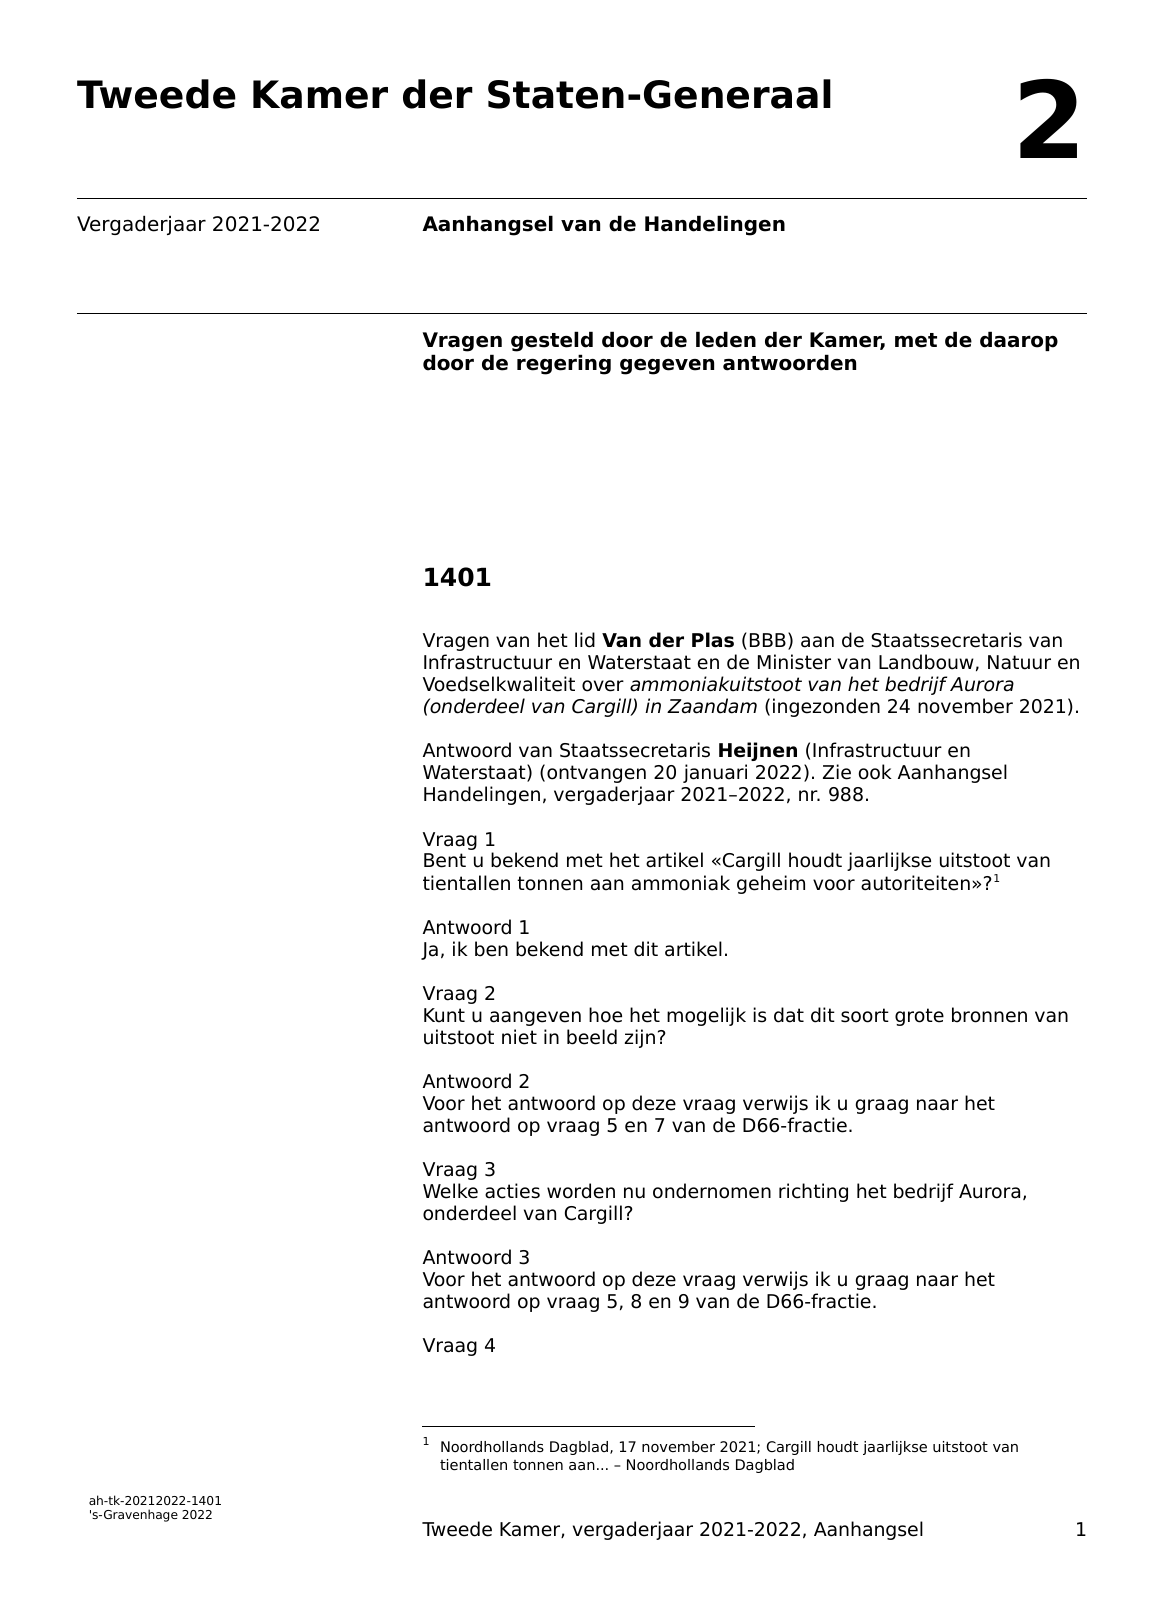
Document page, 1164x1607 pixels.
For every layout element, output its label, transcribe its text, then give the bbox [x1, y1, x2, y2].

table_cell Vragen gesteld door de leden der Kamer, met de daarop door de regering gegeven antwoorden [422, 314, 1087, 375]
text Vraag 4 [422, 1335, 1087, 1357]
text Welke acties worden nu ondernomen richting het bedrijf Aurora, onderdeel van Cargill? [422, 1181, 1087, 1225]
text Vragen van het lid Van der Plas (BBB) aan de Staatssecretaris van Infrastructuur en Waterstaat en de Minister van Landbouw, Natuur en Voedselkwaliteit over ammoniakuitstoot van het bedrijf Aurora (onderdeel van Cargill) in Zaandam (ingezonden 24 november 2021). [422, 630, 1087, 718]
text Vraag 1 [422, 828, 1087, 850]
table_header Tweede Kamer der Staten-Generaal [77, 59, 886, 198]
text Voor het antwoord op deze vraag verwijs ik u graag naar het antwoord op vraag 5 en 7 van de D66-fractie. [422, 1093, 1087, 1137]
table_cell Aanhangsel van de Handelingen [422, 199, 1087, 313]
text Antwoord 2 [422, 1071, 1087, 1093]
text Bent u bekend met het artikel «Cargill houdt jaarlijkse uitstoot van tientallen tonnen aan ammoniak geheim voor autoriteiten»? [422, 850, 1087, 894]
text Voor het antwoord op deze vraag verwijs ik u graag naar het antwoord op vraag 5, 8 en 9 van de D66-fractie. [422, 1269, 1087, 1313]
text Vraag 2 [422, 983, 1087, 1005]
text Vraag 3 [422, 1159, 1087, 1181]
text 1401 [422, 563, 1087, 592]
table_cell [77, 314, 422, 375]
text 's-Gravenhage 2022 [88, 1508, 323, 1522]
text Antwoord 3 [422, 1247, 1087, 1269]
text Noordhollands Dagblad, 17 november 2021; Cargill houdt jaarlijkse uitstoot van tientallen tonnen aan... – Noordhollands Dagblad [422, 1435, 1087, 1474]
text Kunt u aangeven hoe het mogelijk is dat dit soort grote bronnen van uitstoot niet in beeld zijn? [422, 1005, 1087, 1049]
table_header 2 [886, 59, 1087, 198]
text Antwoord 1 [422, 917, 1087, 938]
table_cell Vergaderjaar 2021-2022 [77, 199, 422, 313]
text ah-tk-20212022-1401 [88, 1494, 323, 1508]
text Ja, ik ben bekend met dit artikel. [422, 938, 1087, 961]
text Antwoord van Staatssecretaris Heijnen (Infrastructuur en Waterstaat) (ontvangen 20 januari 2022). Zie ook Aanhangsel Handelingen, vergaderjaar 2021–2022, nr. 988. [422, 740, 1087, 806]
